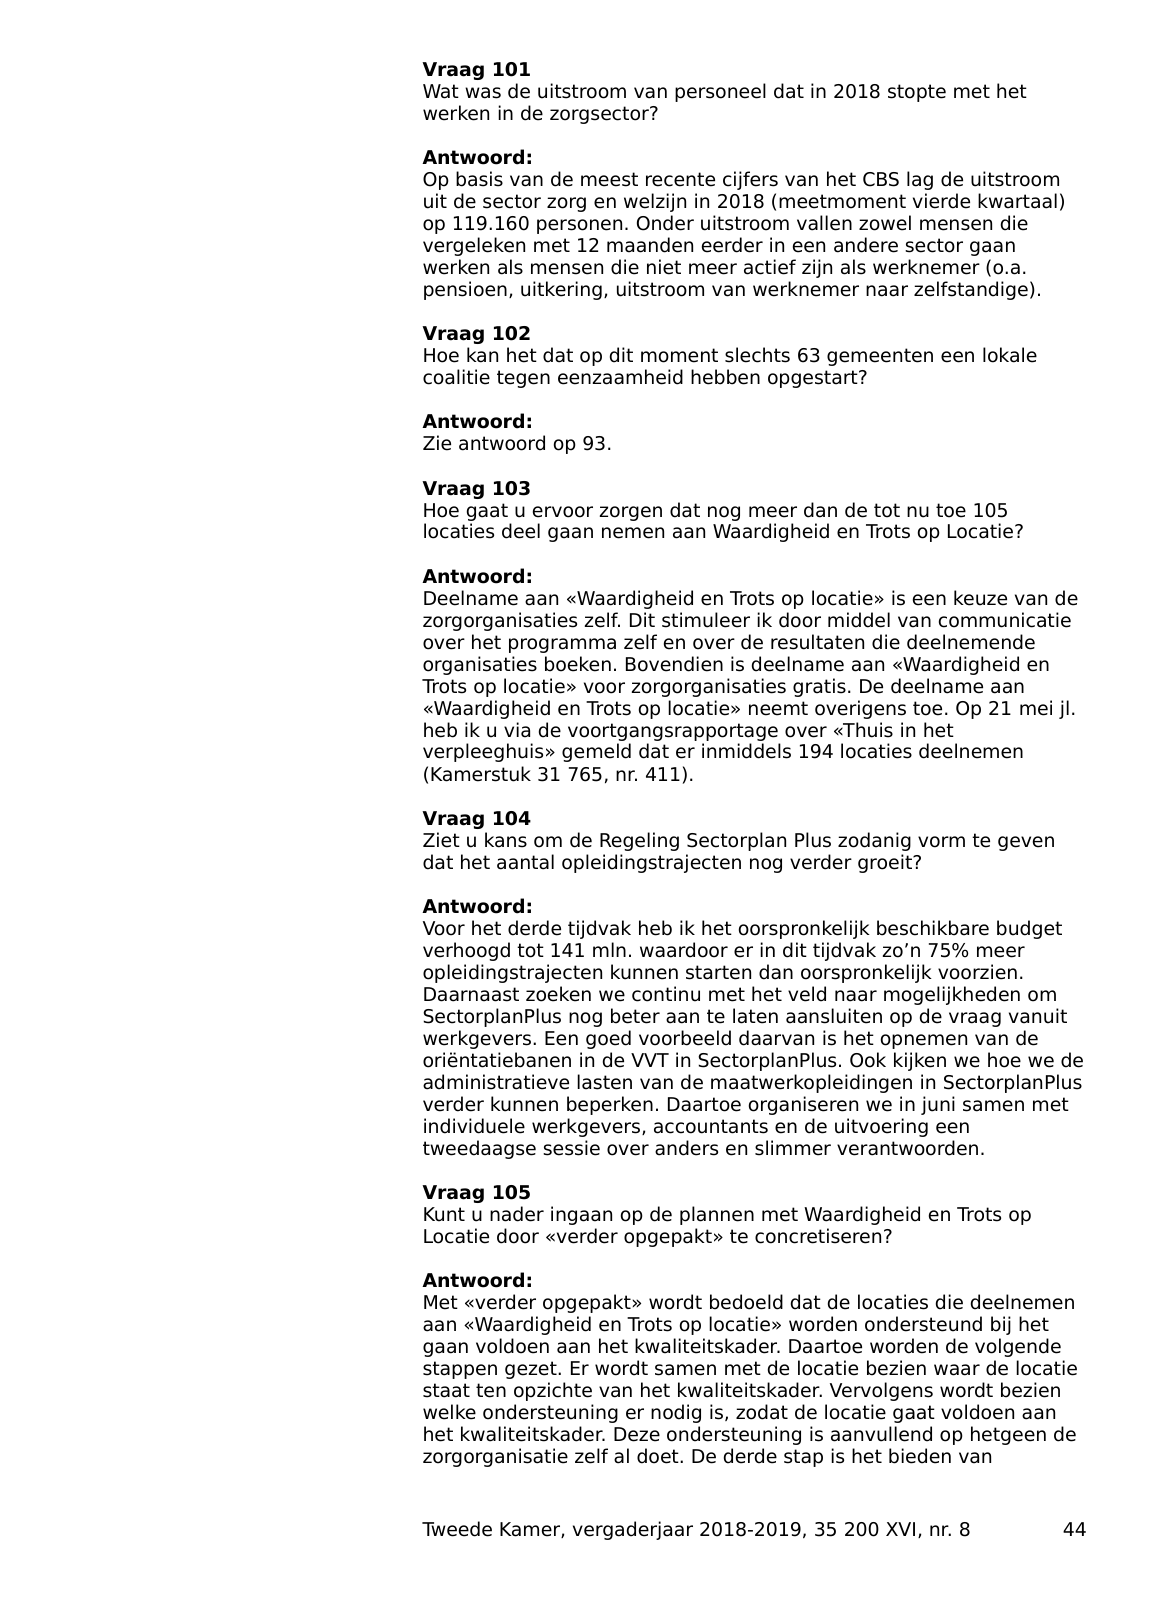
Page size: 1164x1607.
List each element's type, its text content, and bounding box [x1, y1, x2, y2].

text Op basis van de meest recente cijfers van het CBS lag de uitstroom uit de sector zorg en welzijn in 2018 (meetmoment vierde kwartaal) op 119.160 personen. Onder uitstroom vallen zowel mensen die vergeleken met 12 maanden eerder in een andere sector gaan werken als mensen die niet meer actief zijn als werknemer (o.a. pensioen, uitkering, uitstroom van werknemer naar zelfstandige). [422, 169, 1087, 301]
text Deelname aan «Waardigheid en Trots op locatie» is een keuze van de zorgorganisaties zelf. Dit stimuleer ik door middel van communicatie over het programma zelf en over de resultaten die deelnemende organisaties boeken. Bovendien is deelname aan «Waardigheid en Trots op locatie» voor zorgorganisaties gratis. De deelname aan «Waardigheid en Trots op locatie» neemt overigens toe. Op 21 mei jl. heb ik u via de voortgangsrapportage over «Thuis in het verpleeghuis» gemeld dat er inmiddels 194 locaties deelnemen (Kamerstuk 31 765, nr. 411). [422, 588, 1087, 785]
text Vraag 104 [422, 808, 1087, 829]
text Antwoord: [422, 147, 1087, 169]
text Ziet u kans om de Regeling Sectorplan Plus zodanig vorm te geven dat het aantal opleidingstrajecten nog verder groeit? [422, 829, 1087, 873]
text Met «verder opgepakt» wordt bedoeld dat de locaties die deelnemen aan «Waardigheid en Trots op locatie» worden ondersteund bij het gaan voldoen aan het kwaliteitskader. Daartoe worden de volgende stappen gezet. Er wordt samen met de locatie bezien waar de locatie staat ten opzichte van het kwaliteitskader. Vervolgens wordt bezien welke ondersteuning er nodig is, zodat de locatie gaat voldoen aan het kwaliteitskader. Deze ondersteuning is aanvullend op hetgeen de zorgorganisatie zelf al doet. De derde stap is het bieden van [422, 1292, 1087, 1468]
text Antwoord: [422, 1270, 1087, 1292]
text Vraag 102 [422, 323, 1087, 345]
text Antwoord: [422, 411, 1087, 433]
text Kunt u nader ingaan op de plannen met Waardigheid en Trots op Locatie door «verder opgepakt» te concretiseren? [422, 1204, 1087, 1248]
text Antwoord: [422, 896, 1087, 918]
text Wat was de uitstroom van personeel dat in 2018 stopte met het werken in de zorgsector? [422, 81, 1087, 125]
text Vraag 101 [422, 59, 1087, 81]
text Antwoord: [422, 566, 1087, 588]
text Hoe gaat u ervoor zorgen dat nog meer dan de tot nu toe 105 locaties deel gaan nemen aan Waardigheid en Trots op Locatie? [422, 499, 1087, 543]
text Vraag 105 [422, 1182, 1087, 1204]
text Vraag 103 [422, 477, 1087, 499]
text Zie antwoord op 93. [422, 433, 1087, 455]
text Voor het derde tijdvak heb ik het oorspronkelijk beschikbare budget verhoogd tot 141 mln. waardoor er in dit tijdvak zo’n 75% meer opleidingstrajecten kunnen starten dan oorspronkelijk voorzien. Daarnaast zoeken we continu met het veld naar mogelijkheden om SectorplanPlus nog beter aan te laten aansluiten op de vraag vanuit werkgevers. Een goed voorbeeld daarvan is het opnemen van de oriëntatiebanen in de VVT in SectorplanPlus. Ook kijken we hoe we de administratieve lasten van de maatwerkopleidingen in SectorplanPlus verder kunnen beperken. Daartoe organiseren we in juni samen met individuele werkgevers, accountants en de uitvoering een tweedaagse sessie over anders en slimmer verantwoorden. [422, 918, 1087, 1159]
text Hoe kan het dat op dit moment slechts 63 gemeenten een lokale coalitie tegen eenzaamheid hebben opgestart? [422, 345, 1087, 389]
